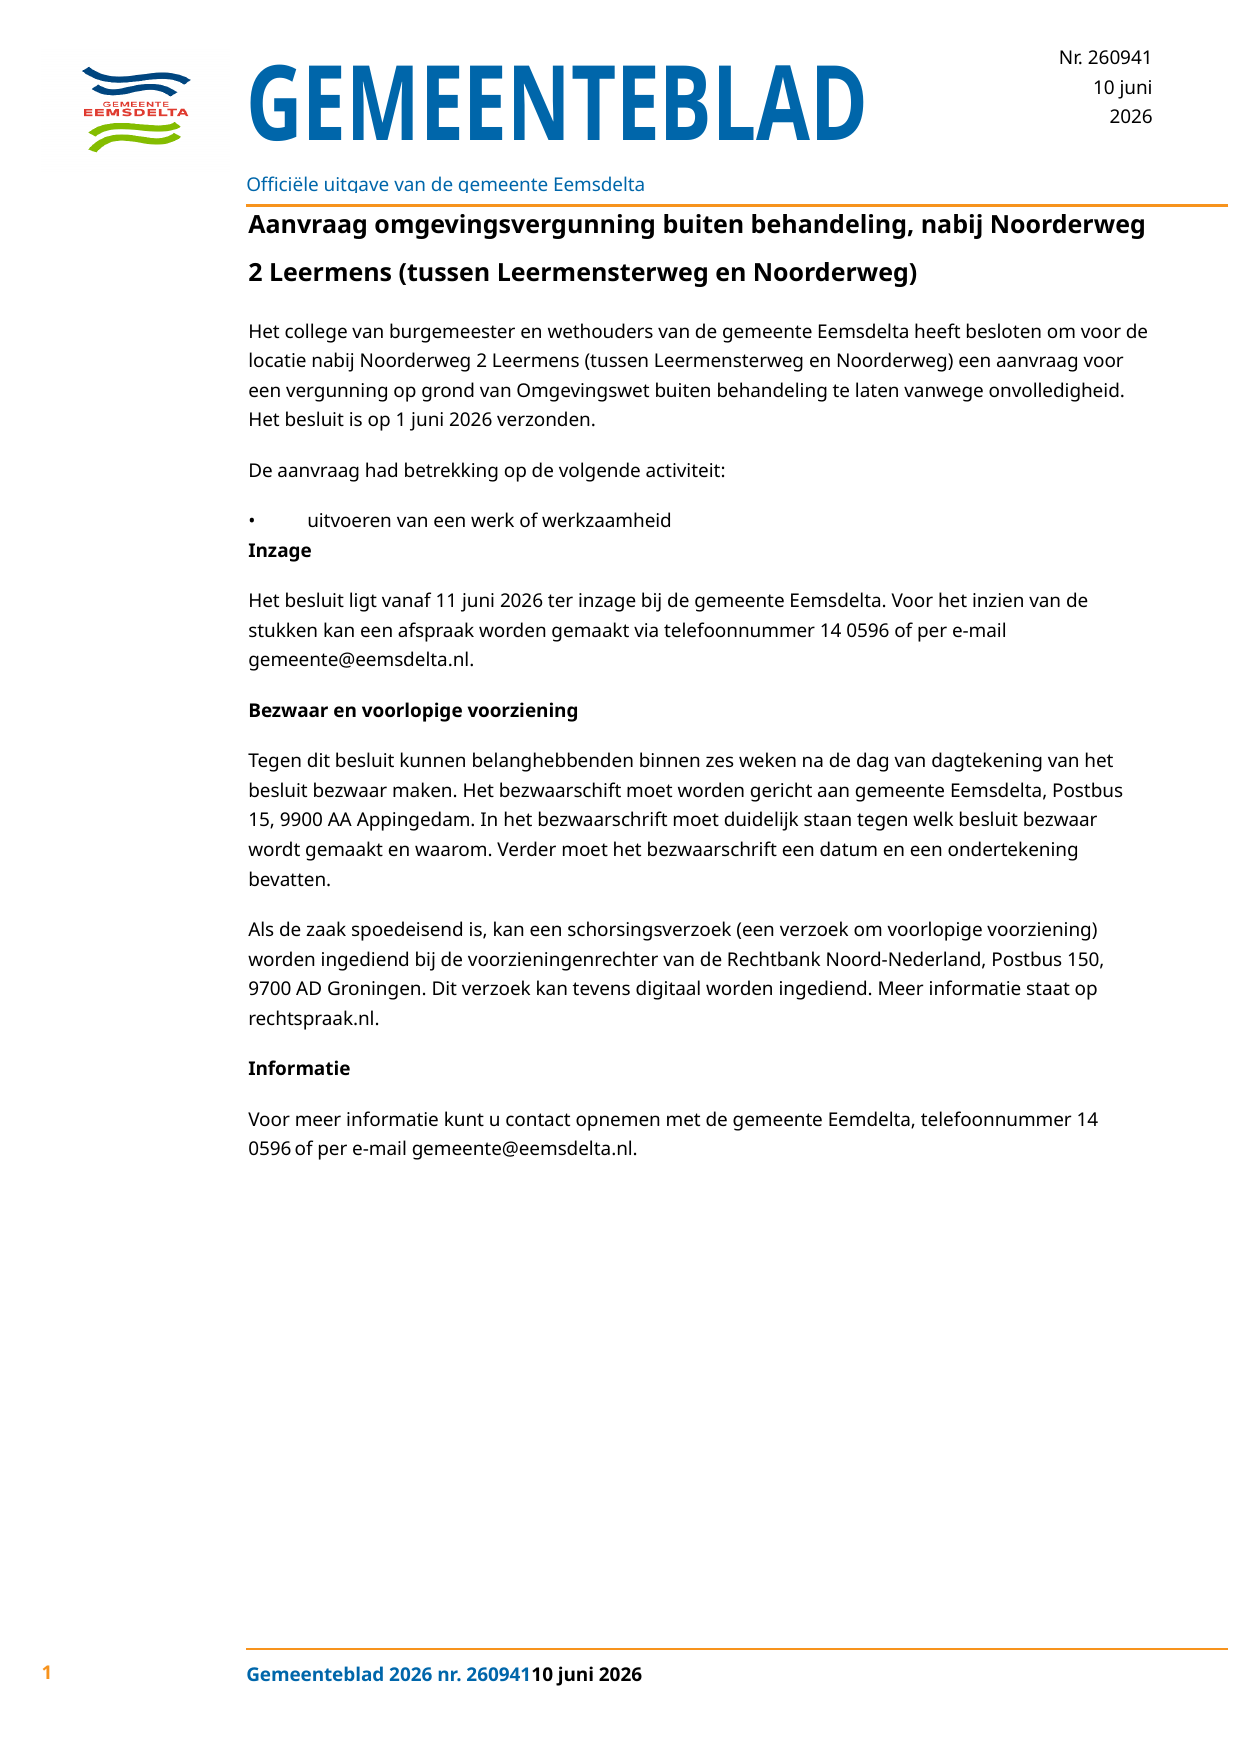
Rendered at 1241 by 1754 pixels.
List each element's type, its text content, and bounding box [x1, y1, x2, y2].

text Tegen dit besluit kunnen belanghebbenden binnen zes weken na de dag van dagtekening van het besluit bezwaar maken. Het bezwaarschift moet worden gericht aan gemeente Eemsdelta, Postbus 15, 9900 AA Appingedam. In het bezwaarschrift moet duidelijk staan tegen welk besluit bezwaar wordt gemaakt en waarom. Verder moet het bezwaarschrift een datum en een ondertekening bevatten. [248, 747, 1152, 892]
text Als de zaak spoedeisend is, kan een schorsingsverzoek (een verzoek om voorlopige voorziening) worden ingediend bij de voorzieningenrechter van de Rechtbank Noord-Nederland, Postbus 150, 9700 AD Groningen. Dit verzoek kan tevens digitaal worden ingediend. Meer informatie staat op rechtspraak.nl. [248, 916, 1152, 1031]
text De aanvraag had betrekking op de volgende activiteit: [248, 457, 1152, 483]
text Inzage [248, 537, 1152, 563]
text Bezwaar en voorlopige voorziening [248, 697, 1152, 723]
text Het college van burgemeester en wethouders van de gemeente Eemsdelta heeft besloten om voor de locatie nabij Noorderweg 2 Leermens (tussen Leermensterweg en Noorderweg) een aanvraag voor een vergunning op grond van Omgevingswet buiten behandeling te laten vanwege onvolledigheid. Het besluit is op 1 juni 2026 verzonden. [248, 318, 1152, 432]
picture [41, 47, 231, 172]
text Het besluit ligt vanaf 11 juni 2026 ter inzage bij de gemeente Eemsdelta. Voor het inzien van de stukken kan een afspraak worden gemaakt via telefoonnummer 14 0596 of per e-mail gemeente@eemsdelta.nl. [248, 587, 1152, 672]
text Informatie [248, 1055, 1152, 1081]
list uitvoeren van een werk of werkzaamheid [248, 507, 1152, 533]
text Voor meer informatie kunt u contact opnemen met de gemeente Eemdelta, telefoonnummer 14 0596 of per e-mail gemeente@eemsdelta.nl. [248, 1106, 1152, 1161]
text Aanvraag omgevingsvergunning buiten behandeling, nabij Noorderweg 2 Leermens (tussen Leermensterweg en Noorderweg) [248, 207, 1152, 288]
